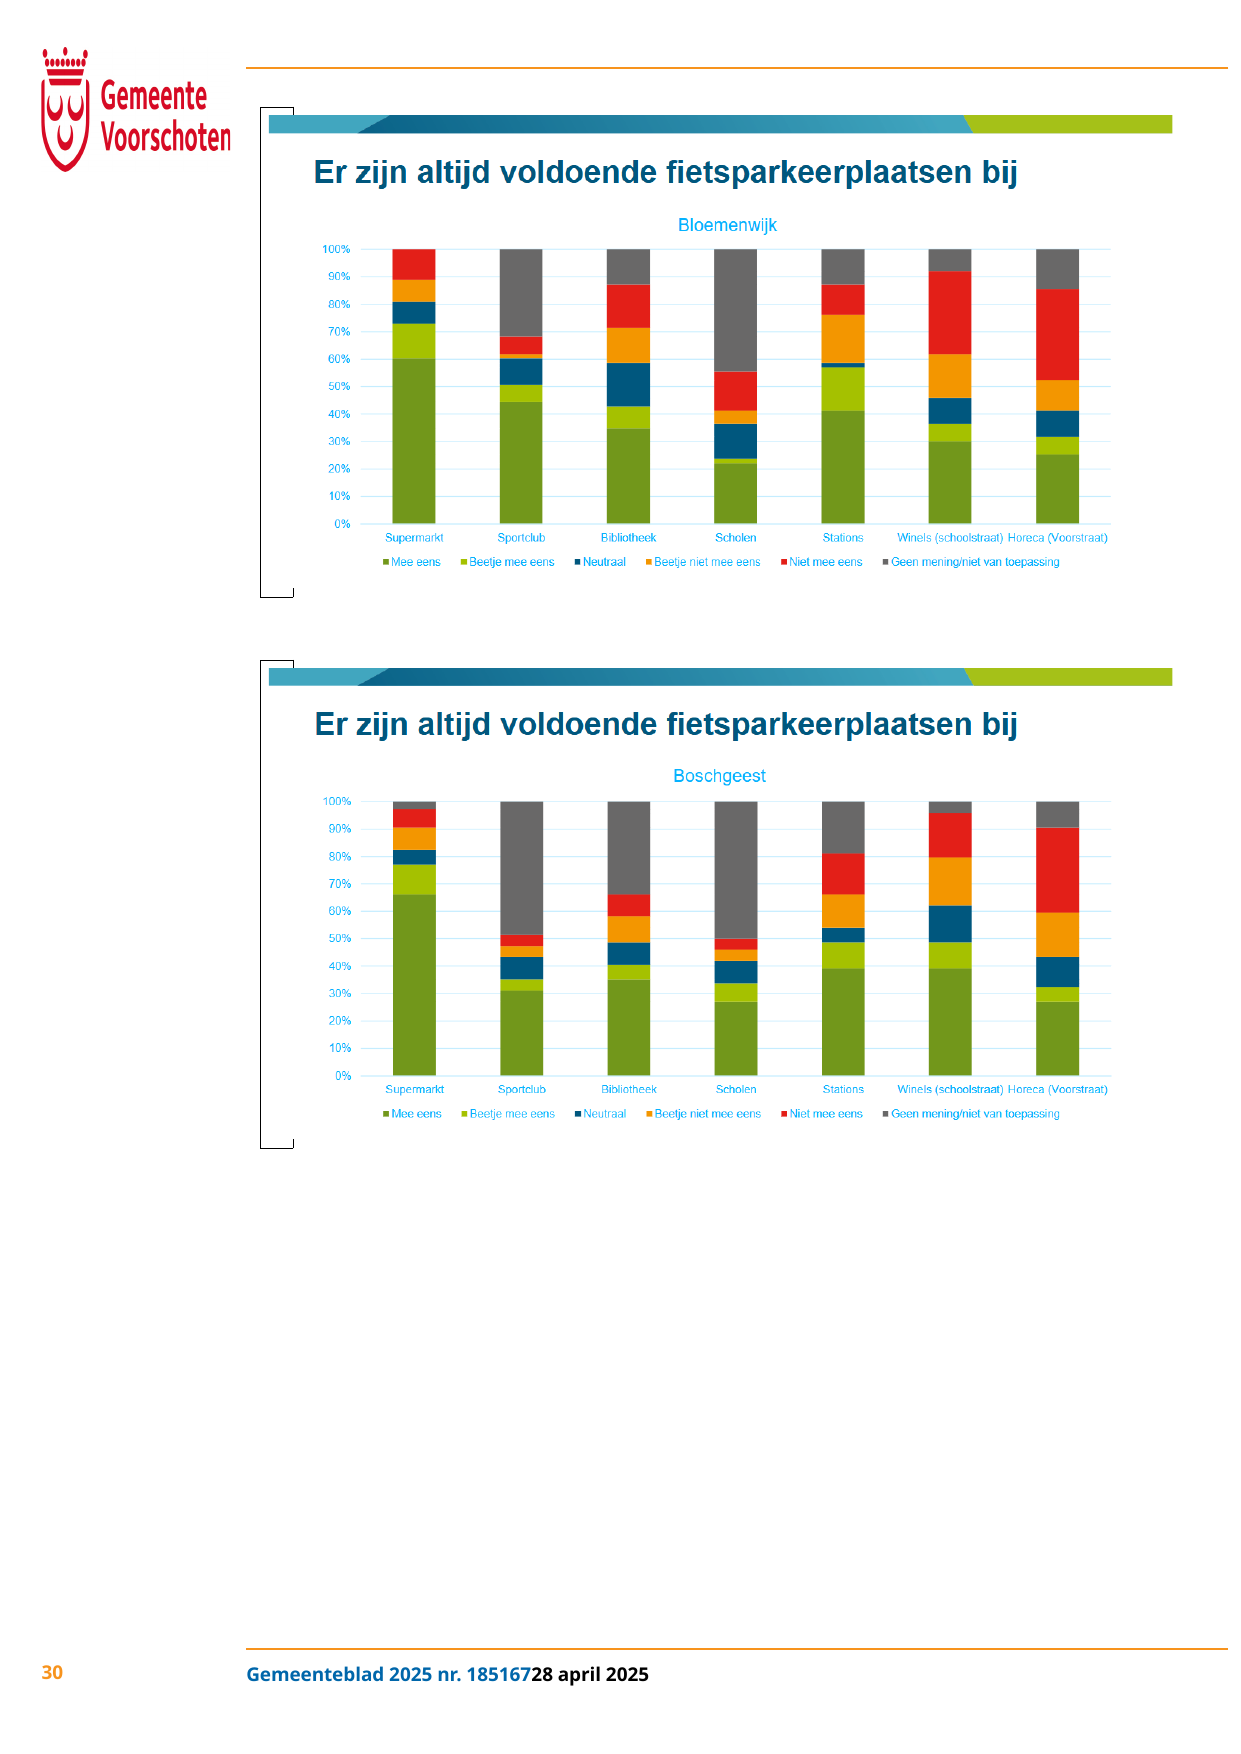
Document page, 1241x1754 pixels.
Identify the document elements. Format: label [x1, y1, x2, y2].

picture [268, 668, 1173, 1139]
picture [41, 47, 231, 172]
picture [268, 115, 1173, 588]
